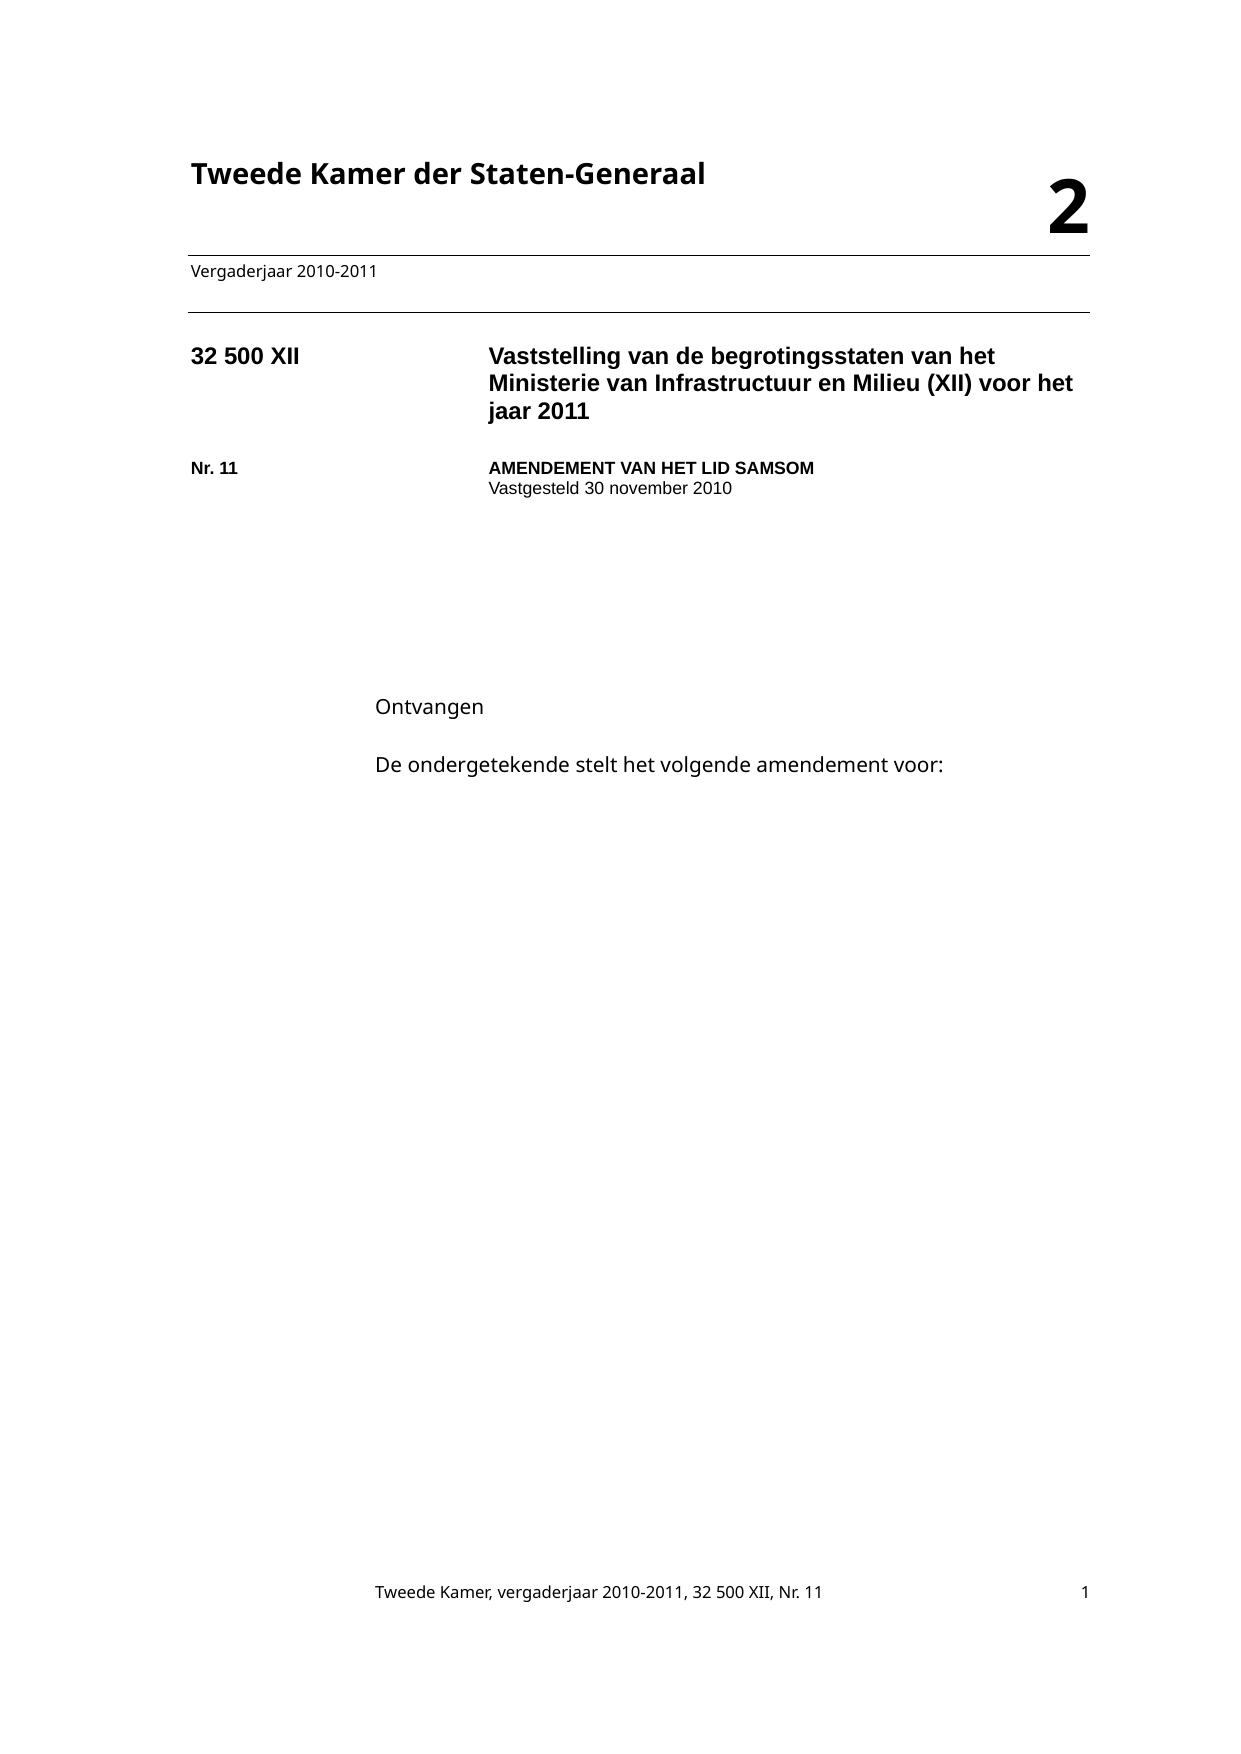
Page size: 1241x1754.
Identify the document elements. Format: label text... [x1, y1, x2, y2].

table_cell Nr. 11 [188, 455, 485, 573]
text Ontvangen [375, 692, 1090, 721]
table_cell Vaststelling van de begrotingsstaten van het Ministerie van Infrastructuur en Milieu (XII) voor het jaar 2011 [485, 339, 1090, 454]
table_cell [188, 313, 485, 339]
table_header Tweede Kamer der Staten-Generaal [188, 150, 909, 255]
table_cell Vergaderjaar 2010-2011 [188, 256, 485, 312]
table_cell [485, 313, 1090, 339]
table_cell [485, 256, 1090, 312]
table_cell 32 500 XII [188, 339, 485, 454]
text De ondergetekende stelt het volgende amendement voor: [375, 751, 1090, 779]
table_header 2 [910, 150, 1090, 255]
table_cell AMENDEMENT VAN HET LID SAMSOM Vastgesteld 30 november 2010 [485, 455, 1090, 573]
